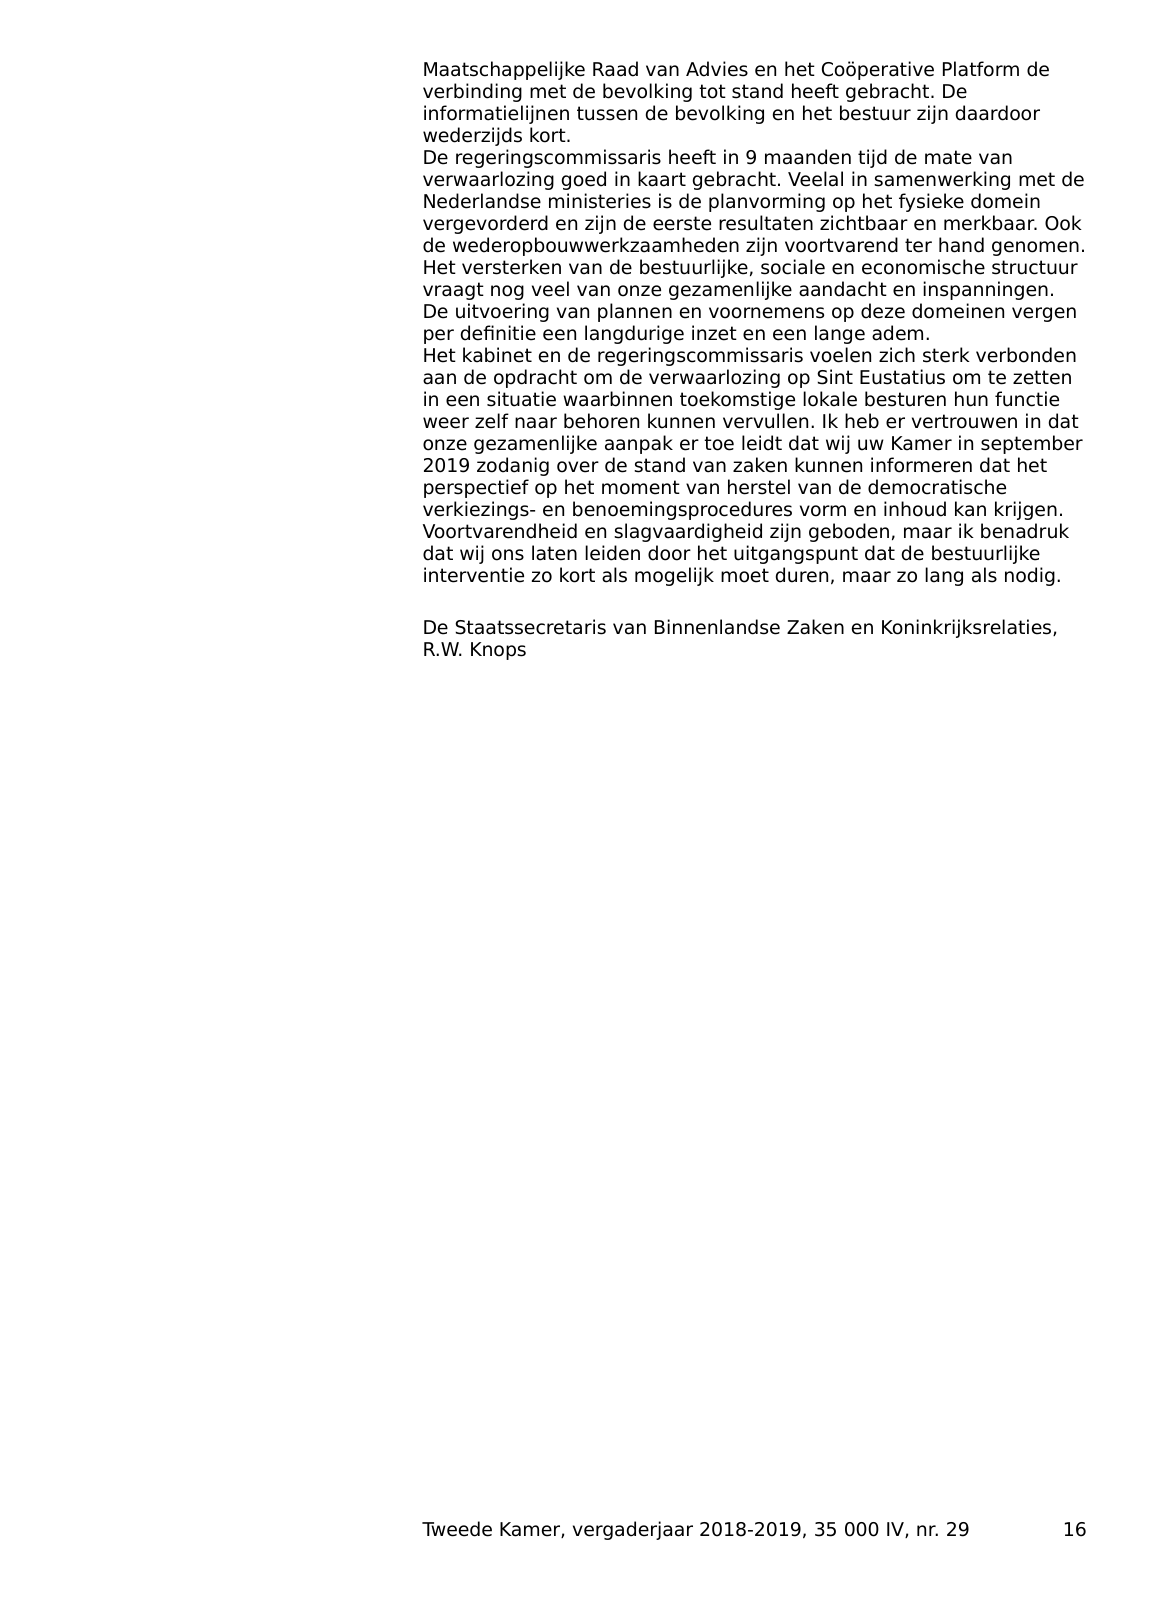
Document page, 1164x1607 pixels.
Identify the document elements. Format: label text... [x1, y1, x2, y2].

text Het kabinet en de regeringscommissaris voelen zich sterk verbonden aan de opdracht om de verwaarlozing op Sint Eustatius om te zetten in een situatie waarbinnen toekomstige lokale besturen hun functie weer zelf naar behoren kunnen vervullen. Ik heb er vertrouwen in dat onze gezamenlijke aanpak er toe leidt dat wij uw Kamer in september 2019 zodanig over de stand van zaken kunnen informeren dat het perspectief op het moment van herstel van de democratische verkiezings- en benoemingsprocedures vorm en inhoud kan krijgen. [422, 345, 1087, 521]
text De regeringscommissaris heeft in 9 maanden tijd de mate van verwaarlozing goed in kaart gebracht. Veelal in samenwerking met de Nederlandse ministeries is de planvorming op het fysieke domein vergevorderd en zijn de eerste resultaten zichtbaar en merkbaar. Ook de wederopbouwwerkzaamheden zijn voortvarend ter hand genomen. [422, 147, 1087, 257]
text Maatschappelijke Raad van Advies en het Coöperative Platform de verbinding met de bevolking tot stand heeft gebracht. De informatielijnen tussen de bevolking en het bestuur zijn daardoor wederzijds kort. [422, 59, 1087, 147]
text Voortvarendheid en slagvaardigheid zijn geboden, maar ik benadruk dat wij ons laten leiden door het uitgangspunt dat de bestuurlijke interventie zo kort als mogelijk moet duren, maar zo lang als nodig. [422, 521, 1087, 587]
text De Staatssecretaris van Binnenlandse Zaken en Koninkrijksrelaties, R.W. Knops [422, 617, 1087, 661]
text Het versterken van de bestuurlijke, sociale en economische structuur vraagt nog veel van onze gezamenlijke aandacht en inspanningen. De uitvoering van plannen en voornemens op deze domeinen vergen per definitie een langdurige inzet en een lange adem. [422, 257, 1087, 345]
